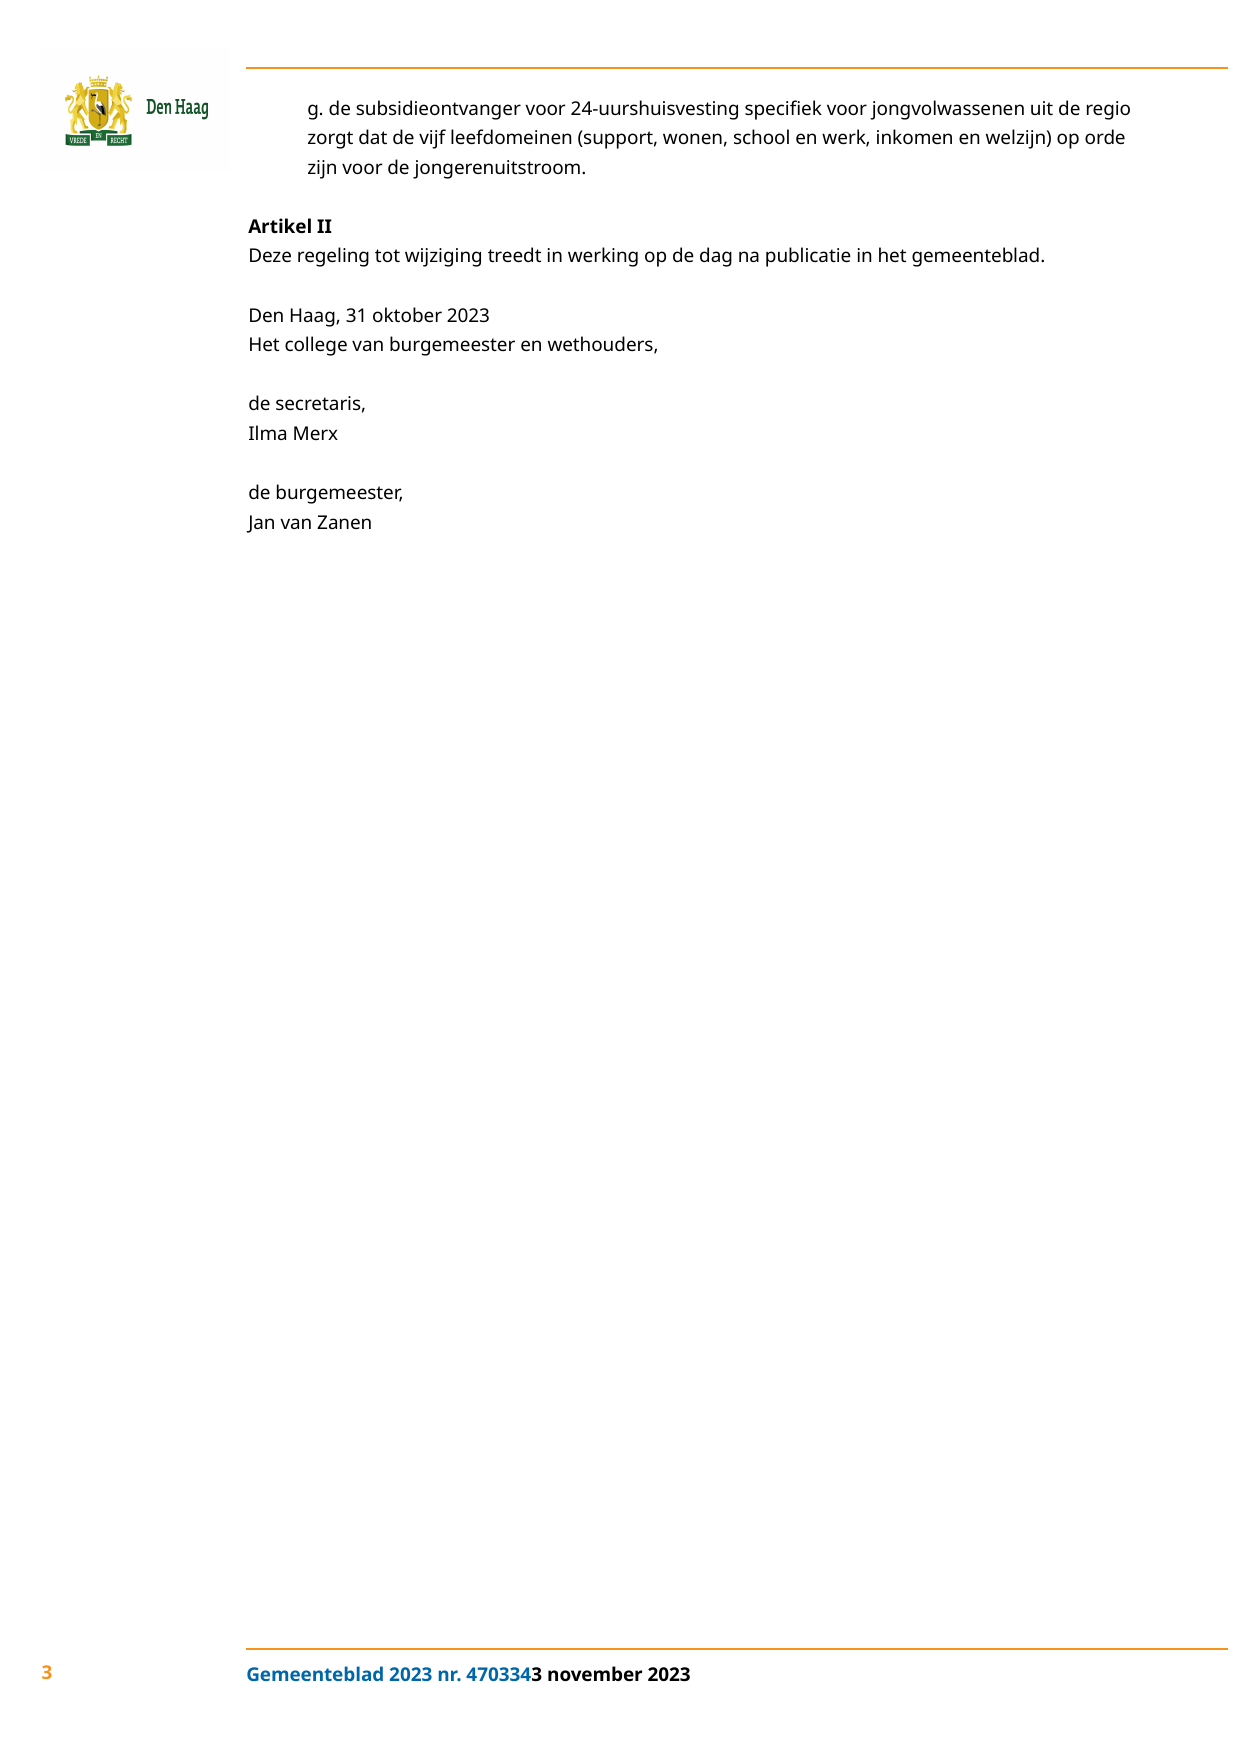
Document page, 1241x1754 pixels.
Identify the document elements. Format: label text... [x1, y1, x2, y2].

text Ilma Merx [248, 420, 1152, 446]
text Jan van Zanen [248, 509, 1152, 535]
text Artikel II [248, 213, 1152, 239]
text de burgemeester, [248, 479, 1152, 505]
text Den Haag, 31 oktober 2023 [248, 302, 1152, 328]
list g. de subsidieontvanger voor 24-uurshuisvesting specifiek voor jongvolwassenen uit de regio zorgt dat de vijf leefdomeinen (support, wonen, school en werk, inkomen en welzijn) op orde zijn voor de jongerenuitstroom. [248, 95, 1152, 180]
picture [41, 47, 231, 172]
text Deze regeling tot wijziging treedt in werking op de dag na publicatie in het gemeenteblad. [248, 243, 1152, 268]
text Het college van burgemeester en wethouders, [248, 331, 1152, 357]
text de secretaris, [248, 391, 1152, 416]
